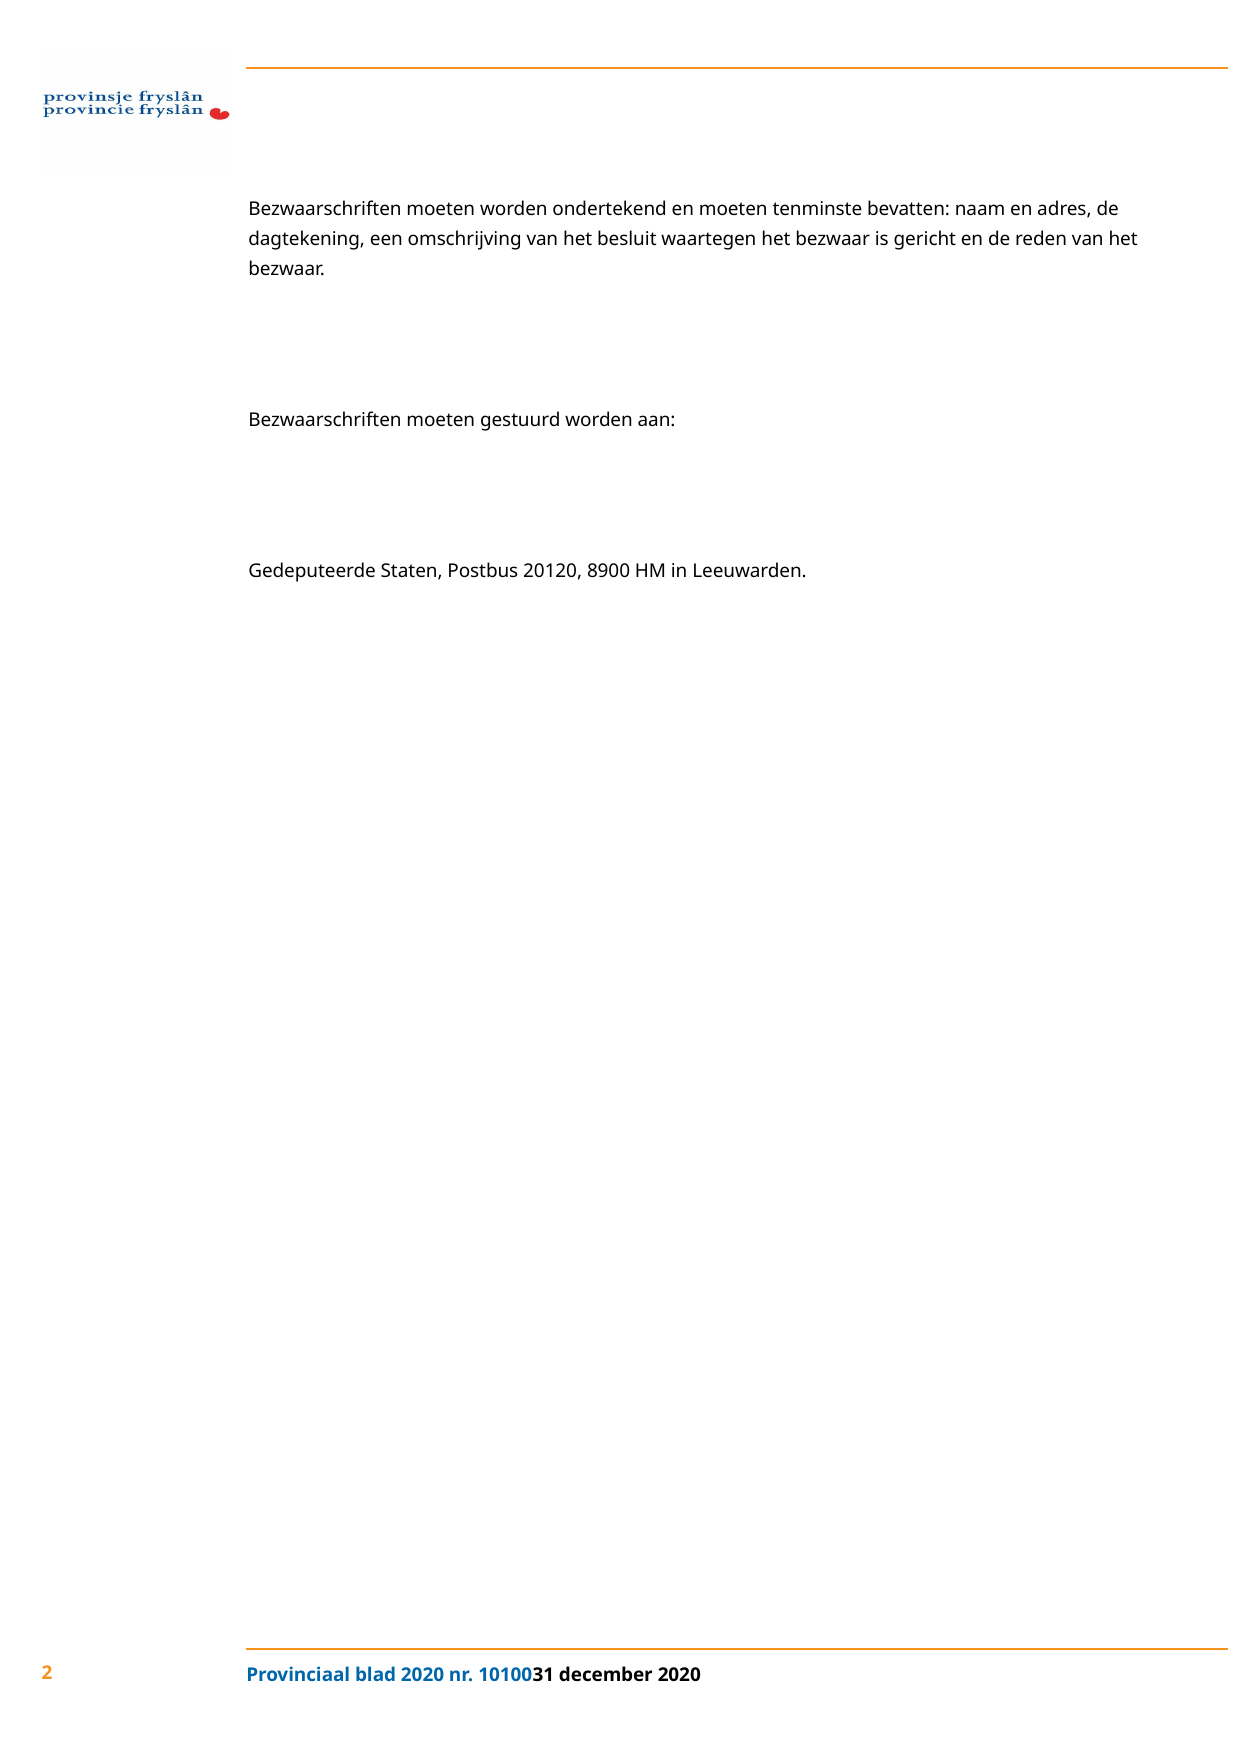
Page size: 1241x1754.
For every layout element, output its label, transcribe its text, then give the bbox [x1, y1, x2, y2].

text Bezwaarschriften moeten worden ondertekend en moeten tenminste bevatten: naam en adres, de dagtekening, een omschrijving van het besluit waartegen het bezwaar is gericht en de reden van het bezwaar. [248, 196, 1152, 281]
text Bezwaarschriften moeten gestuurd worden aan: [248, 406, 1152, 432]
picture [41, 47, 231, 172]
text Gedeputeerde Staten, Postbus 20120, 8900 HM in Leeuwarden. [248, 557, 1152, 583]
